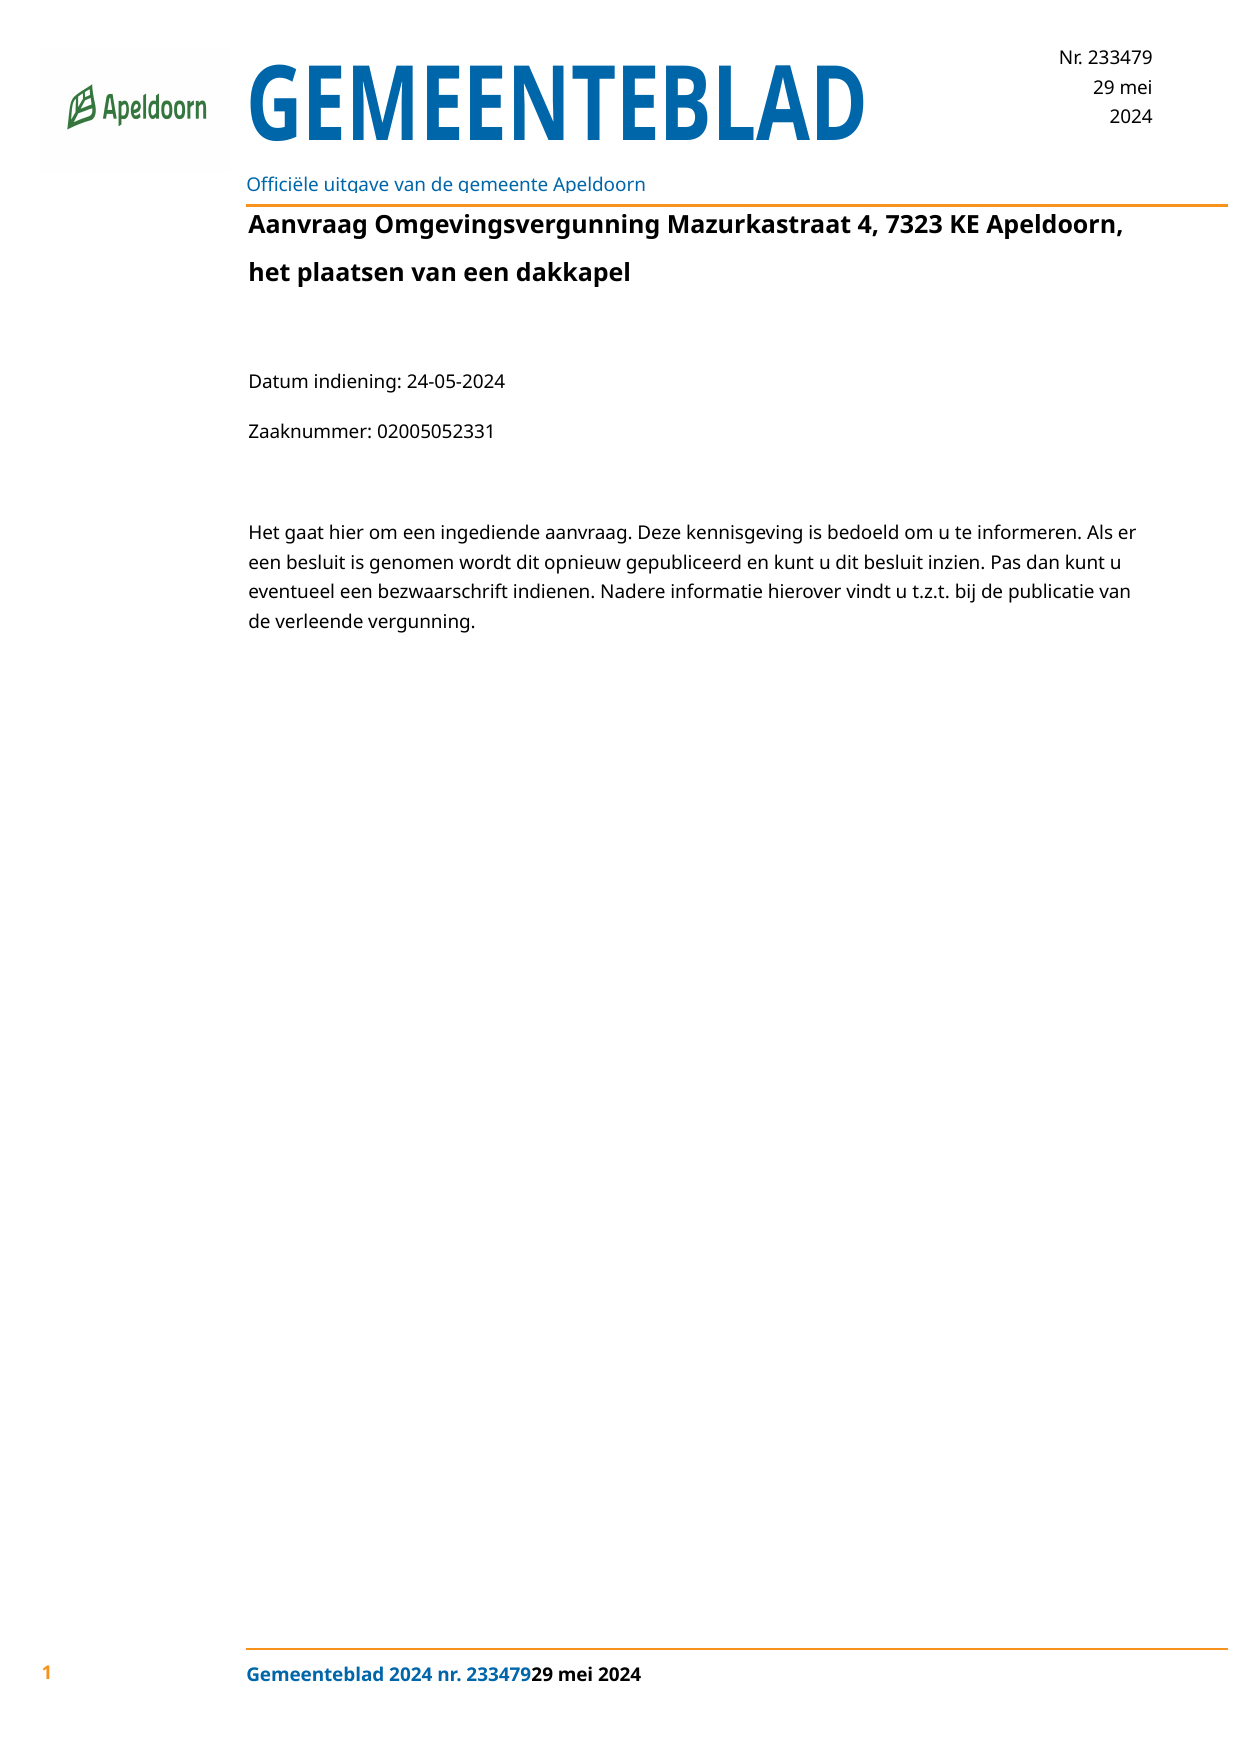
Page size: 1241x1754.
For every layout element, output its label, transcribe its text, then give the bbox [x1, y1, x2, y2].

text Zaaknummer: 02005052331 [248, 419, 1152, 444]
picture [41, 47, 231, 172]
text Aanvraag Omgevingsvergunning Mazurkastraat 4, 7323 KE Apeldoorn, het plaatsen van een dakkapel [248, 207, 1152, 288]
text Het gaat hier om een ingediende aanvraag. Deze kennisgeving is bedoeld om u te informeren. Als er een besluit is genomen wordt dit opnieuw gepubliceerd en kunt u dit besluit inzien. Pas dan kunt u eventueel een bezwaarschrift indienen. Nadere informatie hierover vindt u t.z.t. bij de publicatie van de verleende vergunning. [248, 519, 1152, 634]
text Datum indiening: 24-05-2024 [248, 368, 1152, 394]
